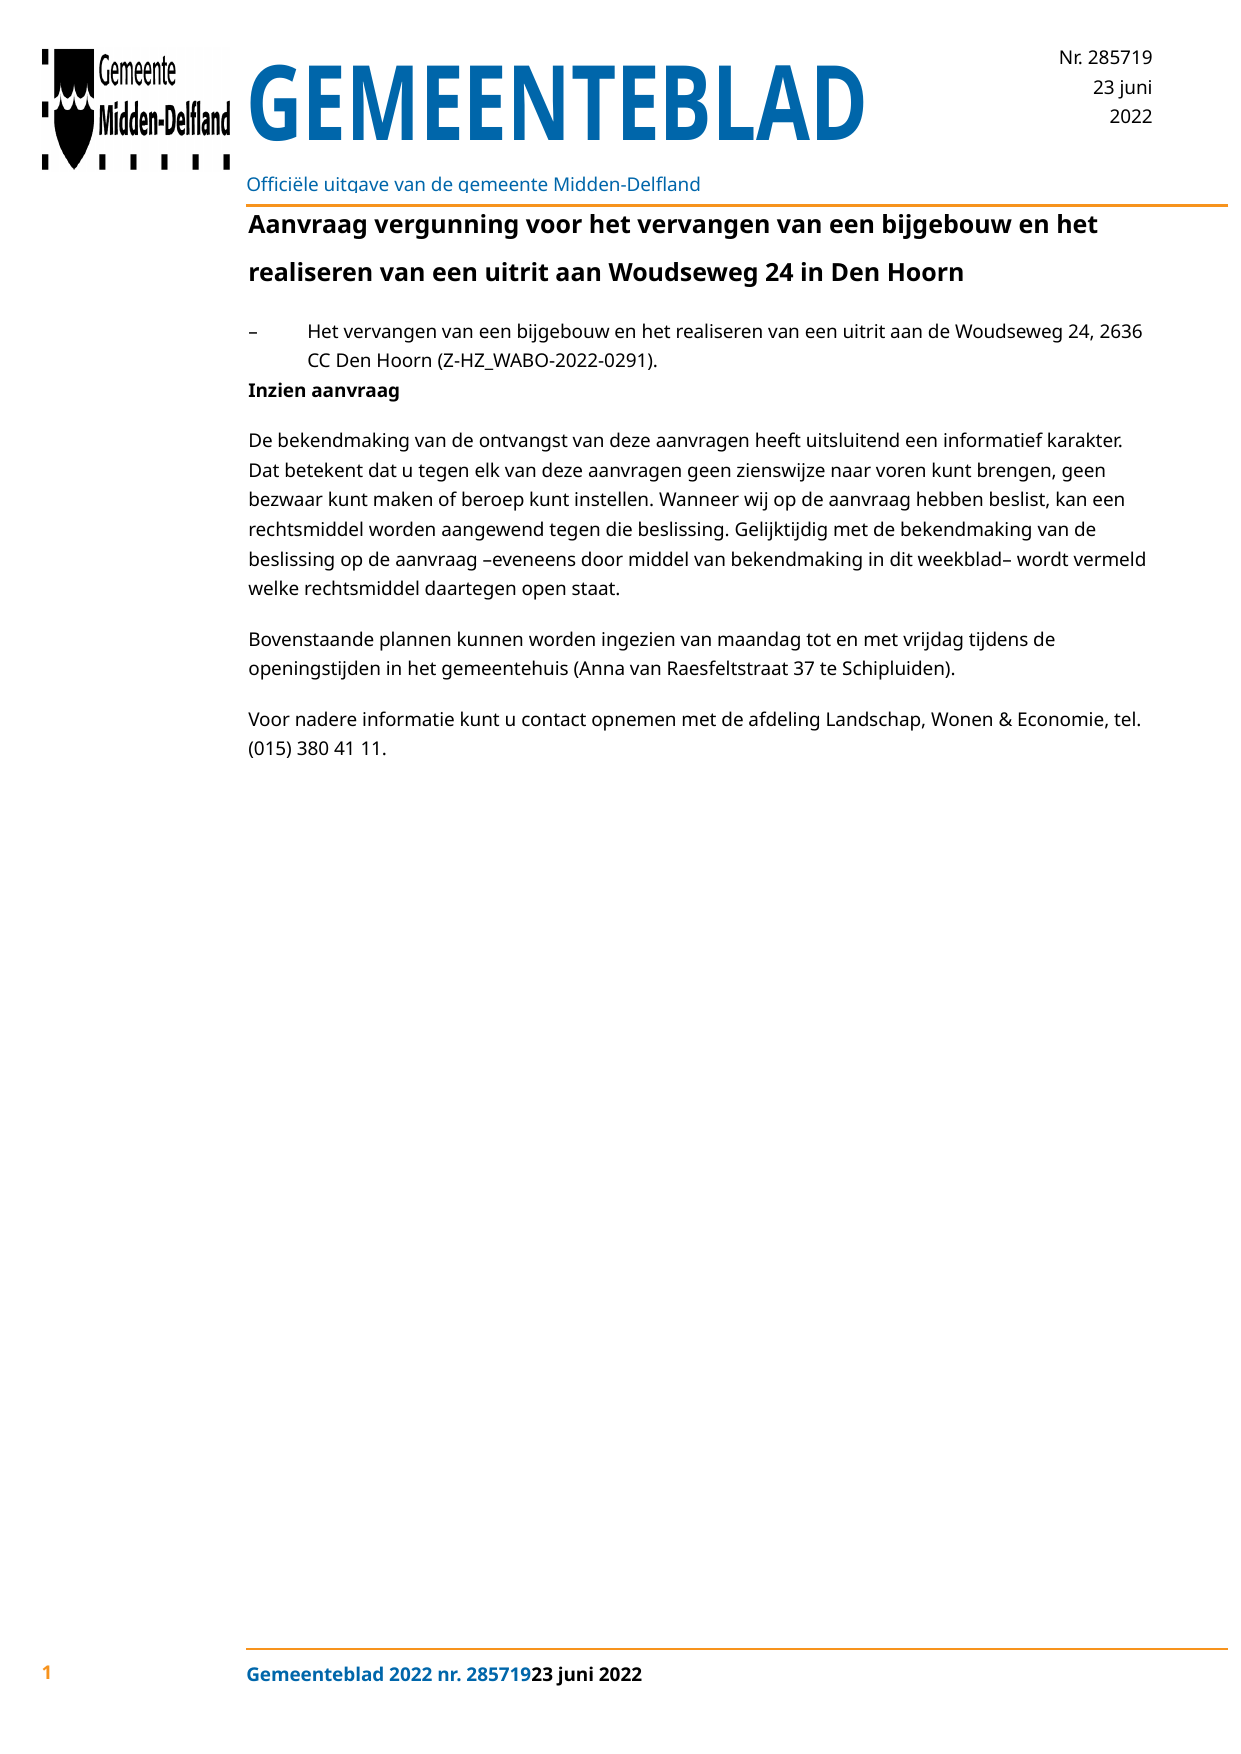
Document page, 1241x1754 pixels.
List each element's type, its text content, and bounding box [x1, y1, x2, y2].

picture [41, 47, 231, 172]
text Voor nadere informatie kunt u contact opnemen met de afdeling Landschap, Wonen & Economie, tel. (015) 380 41 11. [248, 706, 1152, 761]
text Inzien aanvraag [248, 377, 1152, 403]
text De bekendmaking van de ontvangst van deze aanvragen heeft uitsluitend een informatief karakter. Dat betekent dat u tegen elk van deze aanvragen geen zienswijze naar voren kunt brengen, geen bezwaar kunt maken of beroep kunt instellen. Wanneer wij op de aanvraag hebben beslist, kan een rechtsmiddel worden aangewend tegen die beslissing. Gelijktijdig met de bekendmaking van de beslissing op de aanvraag –eveneens door middel van bekendmaking in dit weekblad– wordt vermeld welke rechtsmiddel daartegen open staat. [248, 427, 1152, 601]
list Het vervangen van een bijgebouw en het realiseren van een uitrit aan de Woudseweg 24, 2636 CC Den Hoorn (Z-HZ_WABO-2022-0291). [248, 318, 1152, 373]
text Aanvraag vergunning voor het vervangen van een bijgebouw en het realiseren van een uitrit aan Woudseweg 24 in Den Hoorn [248, 207, 1152, 288]
text Bovenstaande plannen kunnen worden ingezien van maandag tot en met vrijdag tijdens de openingstijden in het gemeentehuis (Anna van Raesfeltstraat 37 te Schipluiden). [248, 626, 1152, 681]
